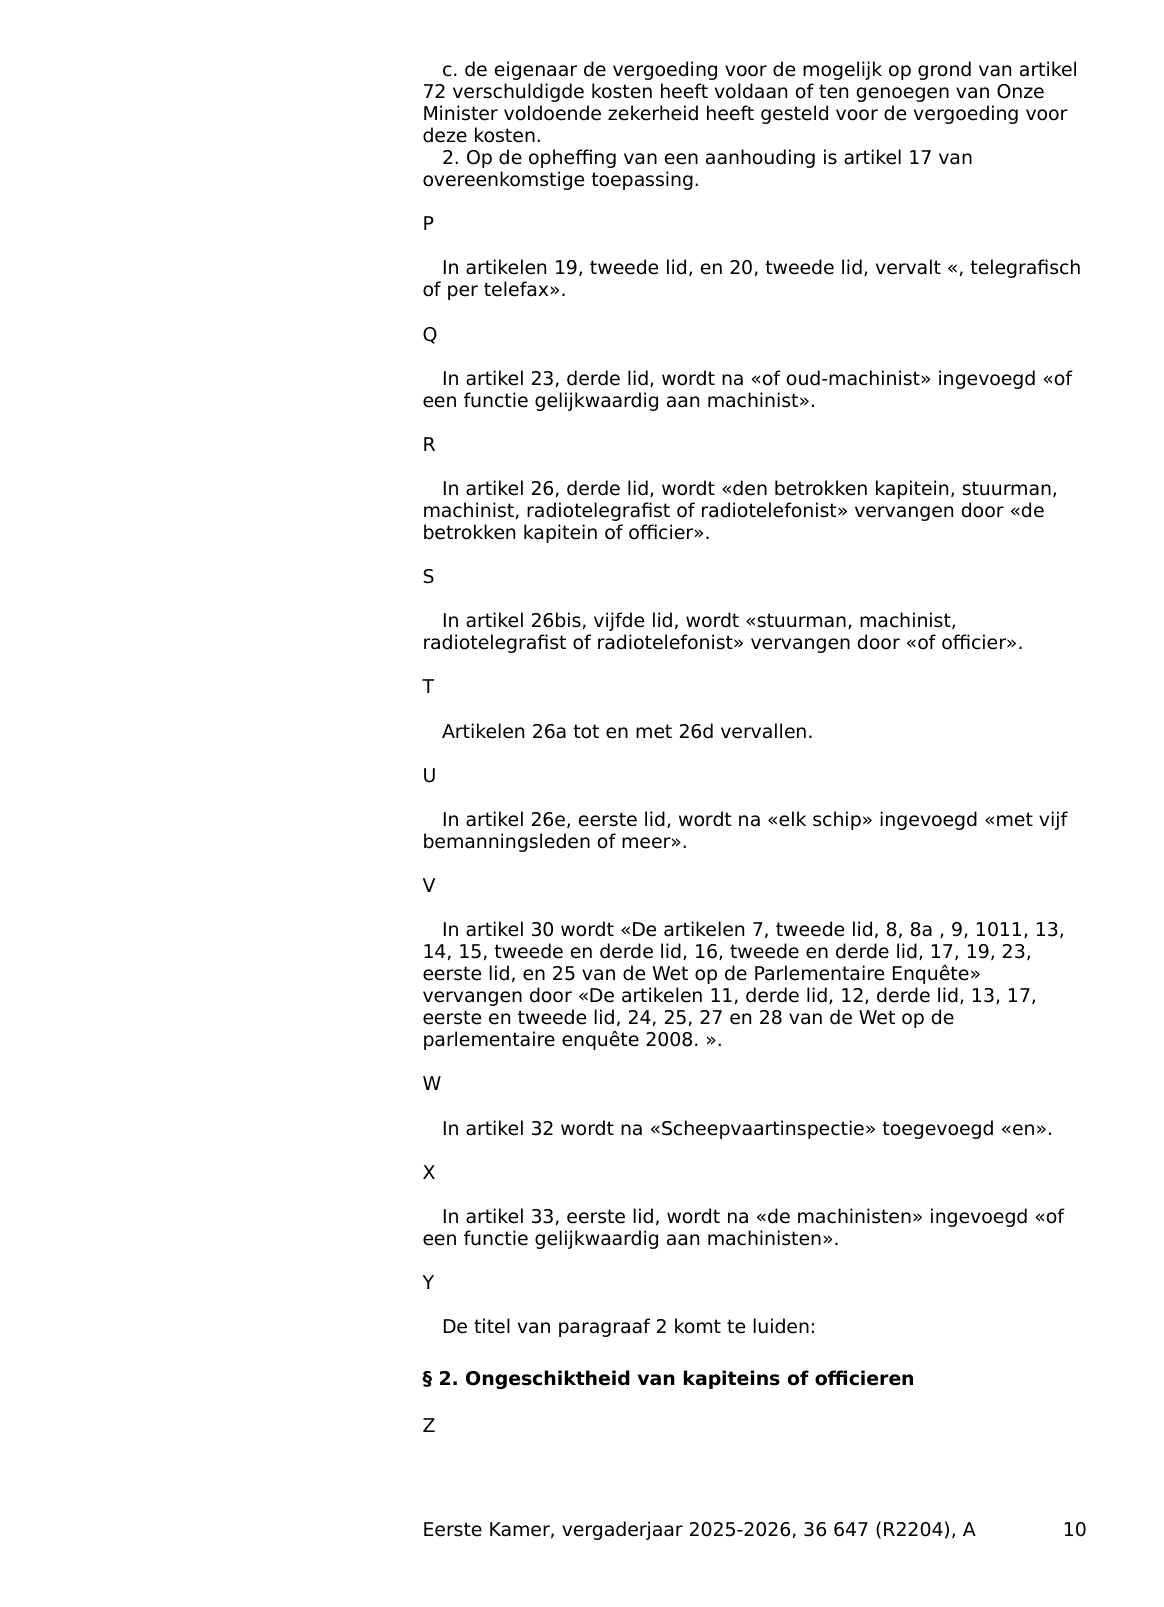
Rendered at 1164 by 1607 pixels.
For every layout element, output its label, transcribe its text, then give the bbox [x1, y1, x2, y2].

text In artikel 26, derde lid, wordt «den betrokken kapitein, stuurman, machinist, radiotelegrafist of radiotelefonist» vervangen door «de betrokken kapitein of officier». [422, 478, 1087, 544]
text Artikelen 26a tot en met 26d vervallen. [422, 721, 1087, 742]
text In artikel 23, derde lid, wordt na «of oud-machinist» ingevoegd «of een functie gelijkwaardig aan machinist». [422, 368, 1087, 412]
text In artikel 26e, eerste lid, wordt na «elk schip» ingevoegd «met vijf bemanningsleden of meer». [422, 809, 1087, 853]
text In artikel 30 wordt «De artikelen 7, tweede lid, 8, 8a , 9, 1011, 13, 14, 15, tweede en derde lid, 16, tweede en derde lid, 17, 19, 23, eerste lid, en 25 van de Wet op de Parlementaire Enquête» vervangen door «De artikelen 11, derde lid, 12, derde lid, 13, 17, eerste en tweede lid, 24, 25, 27 en 28 van de Wet op de parlementaire enquête 2008. ». [422, 919, 1087, 1051]
text In artikel 26bis, vijfde lid, wordt «stuurman, machinist, radiotelegrafist of radiotelefonist» vervangen door «of officier». [422, 610, 1087, 654]
text In artikel 32 wordt na «Scheepvaartinspectie» toegevoegd «en». [422, 1117, 1087, 1139]
text W [422, 1073, 1087, 1095]
text U [422, 765, 1087, 787]
text De titel van paragraaf 2 komt te luiden: [422, 1316, 1087, 1338]
text c. de eigenaar de vergoeding voor de mogelijk op grond van artikel 72 verschuldigde kosten heeft voldaan of ten genoegen van Onze Minister voldoende zekerheid heeft gesteld voor de vergoeding voor deze kosten. [422, 59, 1087, 147]
text 2. Op de opheffing van een aanhouding is artikel 17 van overeenkomstige toepassing. [422, 147, 1087, 191]
text In artikel 33, eerste lid, wordt na «de machinisten» ingevoegd «of een functie gelijkwaardig aan machinisten». [422, 1206, 1087, 1250]
text T [422, 676, 1087, 698]
text Q [422, 323, 1087, 345]
text Z [422, 1415, 1087, 1437]
text In artikelen 19, tweede lid, en 20, tweede lid, vervalt «, telegrafisch of per telefax». [422, 257, 1087, 301]
text V [422, 875, 1087, 897]
subtitle § 2. Ongeschiktheid van kapiteins of officieren [422, 1368, 1087, 1390]
text Y [422, 1272, 1087, 1294]
text R [422, 434, 1087, 456]
text P [422, 213, 1087, 235]
text S [422, 566, 1087, 588]
text X [422, 1162, 1087, 1183]
